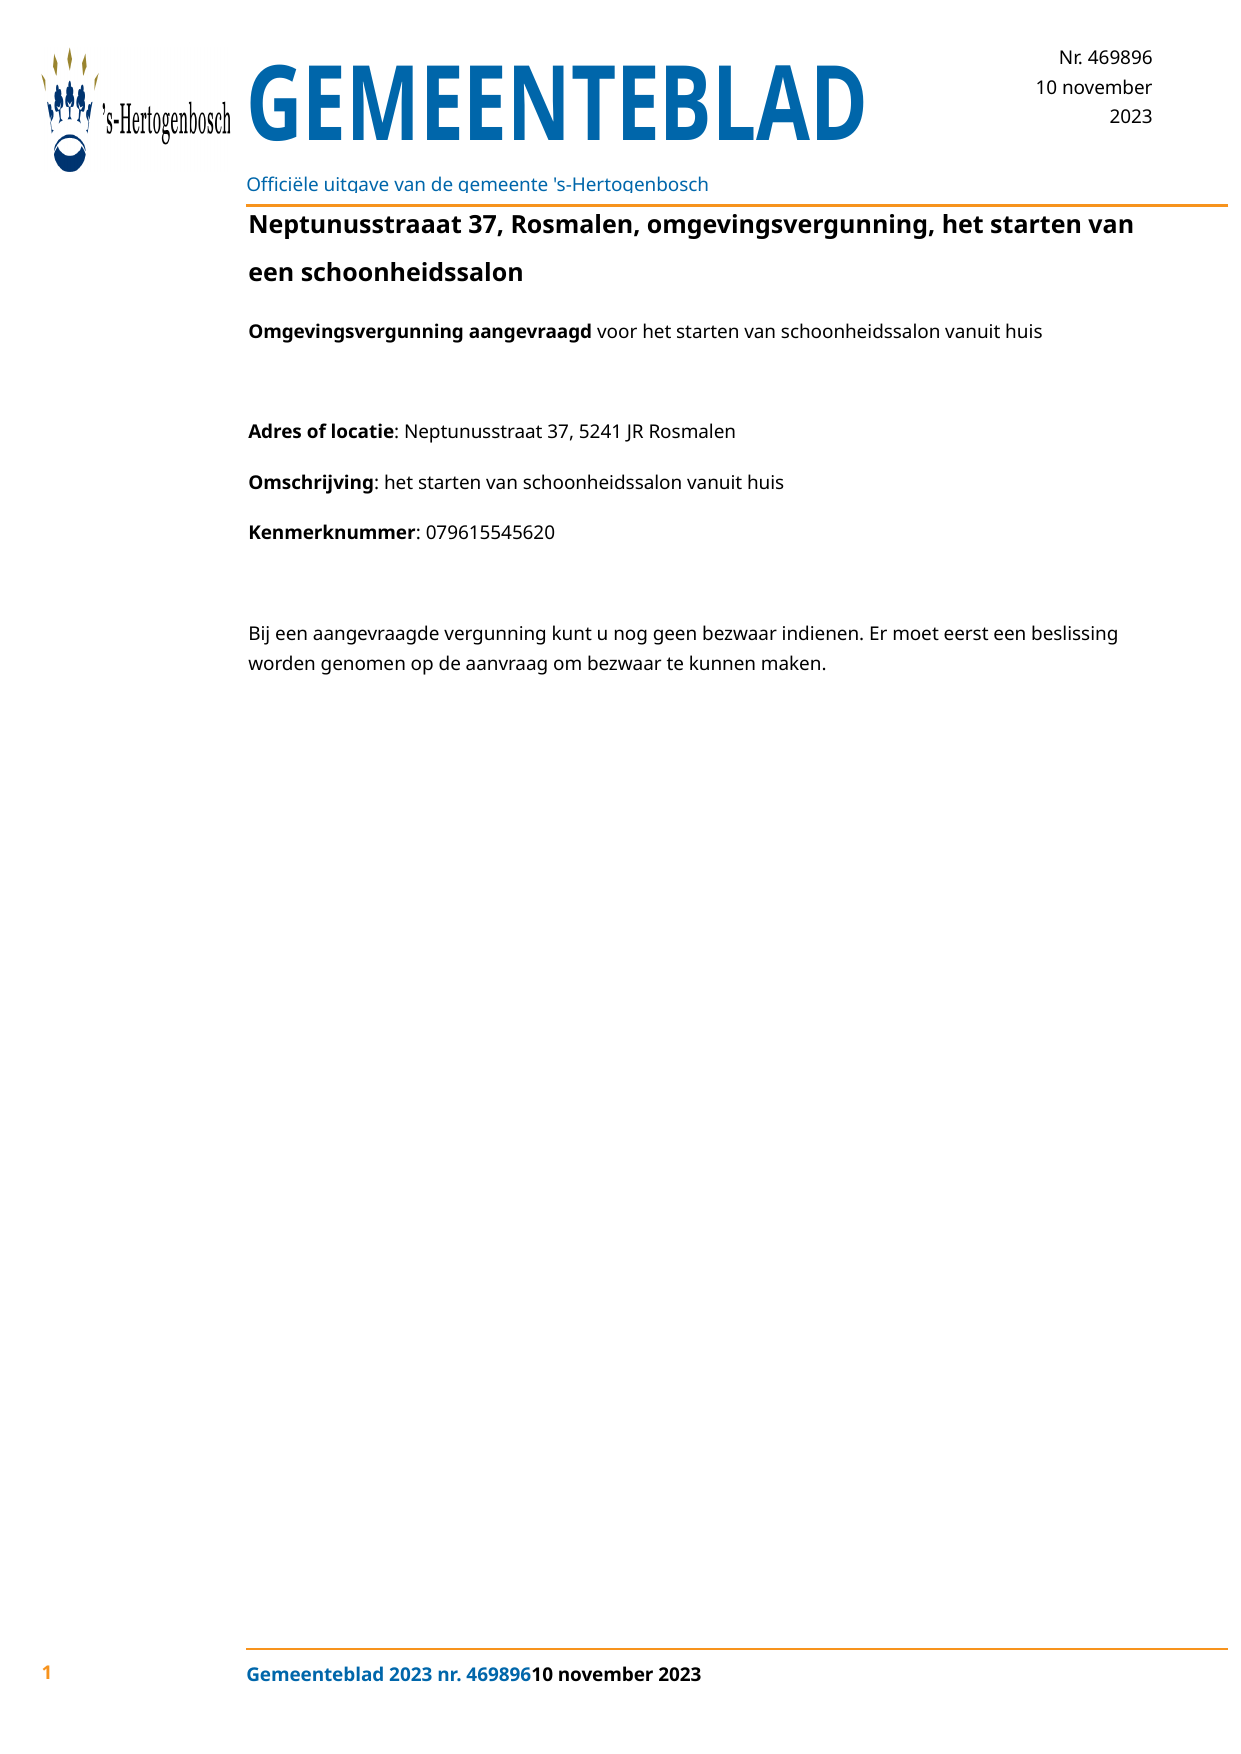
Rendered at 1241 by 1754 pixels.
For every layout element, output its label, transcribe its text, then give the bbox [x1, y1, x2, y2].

text Bij een aangevraagde vergunning kunt u nog geen bezwaar indienen. Er moet eerst een beslissing worden genomen op de aanvraag om bezwaar te kunnen maken. [248, 620, 1152, 676]
picture [41, 47, 231, 172]
text Omgevingsvergunning aangevraagd voor het starten van schoonheidssalon vanuit huis [248, 318, 1152, 344]
text Neptunusstraaat 37, Rosmalen, omgevingsvergunning, het starten van een schoonheidssalon [248, 207, 1152, 288]
text Adres of locatie: Neptunusstraat 37, 5241 JR Rosmalen [248, 419, 1152, 444]
text Kenmerknummer: 079615545620 [248, 519, 1152, 545]
text Omschrijving: het starten van schoonheidssalon vanuit huis [248, 469, 1152, 495]
